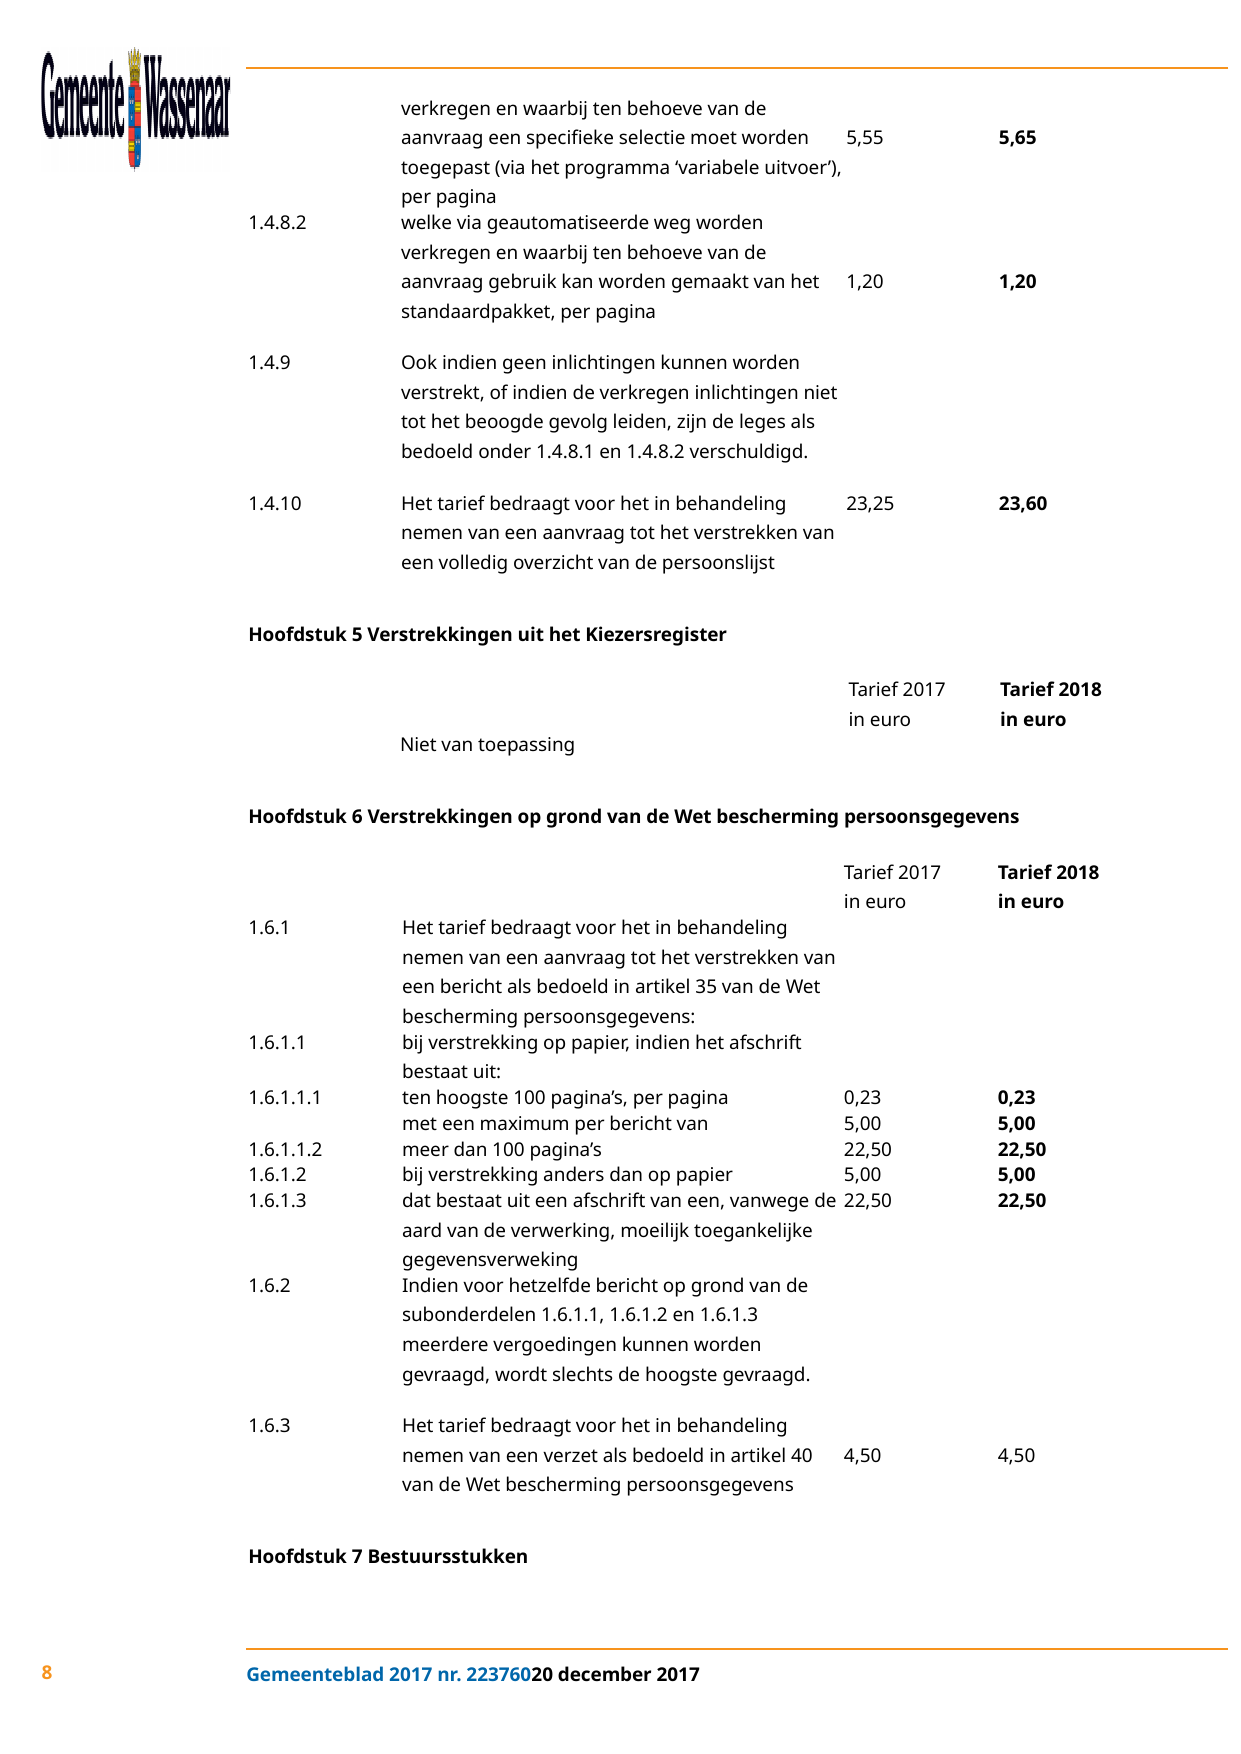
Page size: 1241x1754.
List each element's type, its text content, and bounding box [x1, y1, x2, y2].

table_cell 1,20 [999, 209, 1152, 324]
table_cell [1000, 732, 1152, 757]
table_cell 4,50 [844, 1412, 998, 1497]
table_cell 1.4.10 [248, 490, 401, 574]
table_cell 1.6.2 [248, 1272, 402, 1387]
table_cell [999, 350, 1152, 464]
table_cell [401, 324, 846, 349]
table_header [402, 859, 844, 914]
table_cell welke via geautomatiseerde weg worden verkregen en waarbij ten behoeve van de aanvraag gebruik kan worden gemaakt van het standaardpakket, per pagina [401, 209, 846, 324]
table_cell 5,00 [844, 1110, 998, 1136]
table_cell 1.6.1.1.2 [248, 1136, 402, 1161]
table_cell 0,23 [844, 1084, 998, 1110]
table_cell 22,50 [998, 1136, 1152, 1161]
table_cell 1.6.1.2 [248, 1161, 402, 1187]
table_cell [998, 1387, 1152, 1412]
table_cell [998, 915, 1152, 1029]
table_cell bij verstrekking anders dan op papier [402, 1161, 844, 1187]
table_cell 5,65 [999, 95, 1152, 209]
table_cell [844, 1272, 998, 1387]
table_cell [248, 95, 401, 209]
table_cell [846, 324, 999, 349]
table_cell [402, 1387, 844, 1412]
table_cell 1.6.1.3 [248, 1187, 402, 1272]
text Hoofdstuk 6 Verstrekkingen op grond van de Wet bescherming persoonsgegevens [248, 804, 1152, 829]
table_header [248, 859, 402, 914]
table_cell [999, 324, 1152, 349]
table_cell Het tarief bedraagt voor het in behandeling nemen van een aanvraag tot het verstrekken van een bericht als bedoeld in artikel 35 van de Wet bescherming persoonsgegevens: [402, 915, 844, 1029]
table_cell Ook indien geen inlichtingen kunnen worden verstrekt, of indien de verkregen inlichtingen niet tot het beoogde gevolg leiden, zijn de leges als bedoeld onder 1.4.8.1 en 1.4.8.2 verschuldigd. [401, 350, 846, 464]
table_cell 5,00 [844, 1161, 998, 1187]
table_cell 5,55 [846, 95, 999, 209]
table_cell met een maximum per bericht van [402, 1110, 844, 1136]
table_cell 23,25 [846, 490, 999, 574]
table_cell 1.4.8.2 [248, 209, 401, 324]
text Hoofdstuk 5 Verstrekkingen uit het Kiezersregister [248, 621, 1152, 647]
table_cell [248, 732, 400, 757]
table_cell 5,00 [998, 1110, 1152, 1136]
table_cell 4,50 [998, 1412, 1152, 1497]
table_cell meer dan 100 pagina’s [402, 1136, 844, 1161]
table_cell 0,23 [998, 1084, 1152, 1110]
table_cell 23,60 [999, 490, 1152, 574]
table_cell [848, 732, 1000, 757]
table_cell [401, 464, 846, 490]
table_cell 22,50 [844, 1136, 998, 1161]
table_header [248, 676, 400, 732]
table_cell [998, 1029, 1152, 1084]
table_cell 1.6.3 [248, 1412, 402, 1497]
table_cell ten hoogste 100 pagina’s, per pagina [402, 1084, 844, 1110]
table_header Tarief 2017 in euro [844, 859, 998, 914]
table_header Tarief 2018 in euro [1000, 676, 1152, 732]
table_cell 1.4.9 [248, 350, 401, 464]
table_header [400, 676, 848, 732]
picture [41, 47, 231, 172]
table_cell [999, 464, 1152, 490]
table_cell [844, 1387, 998, 1412]
table_cell verkregen en waarbij ten behoeve van de aanvraag een specifieke selectie moet worden toegepast (via het programma ‘variabele uitvoer’), per pagina [401, 95, 846, 209]
table_cell Het tarief bedraagt voor het in behandeling nemen van een verzet als bedoeld in artikel 40 van de Wet bescherming persoonsgegevens [402, 1412, 844, 1497]
table_cell Het tarief bedraagt voor het in behandeling nemen van een aanvraag tot het verstrekken van een volledig overzicht van de persoonslijst [401, 490, 846, 574]
table_cell 5,00 [998, 1161, 1152, 1187]
table_cell dat bestaat uit een afschrift van een, vanwege de aard van de verwerking, moeilijk toegankelijke gegevensverweking [402, 1187, 844, 1272]
table_cell 22,50 [844, 1187, 998, 1272]
table_cell 1.6.1 [248, 915, 402, 1029]
table_cell [248, 1110, 402, 1136]
table_cell [846, 350, 999, 464]
table_cell [248, 1387, 402, 1412]
table_cell 1.6.1.1 [248, 1029, 402, 1084]
table_cell 1.6.1.1.1 [248, 1084, 402, 1110]
table_cell Indien voor hetzelfde bericht op grond van de subonderdelen 1.6.1.1, 1.6.1.2 en 1.6.1.3 meerdere vergoedingen kunnen worden gevraagd, wordt slechts de hoogste gevraagd. [402, 1272, 844, 1387]
table_header Tarief 2018 in euro [998, 859, 1152, 914]
table_cell 1,20 [846, 209, 999, 324]
table_cell [998, 1272, 1152, 1387]
table_cell [844, 915, 998, 1029]
table_cell [248, 464, 401, 490]
table_cell [248, 324, 401, 349]
table_header Tarief 2017 in euro [848, 676, 1000, 732]
table_cell [844, 1029, 998, 1084]
table_cell bij verstrekking op papier, indien het afschrift bestaat uit: [402, 1029, 844, 1084]
table_cell 22,50 [998, 1187, 1152, 1272]
text Hoofdstuk 7 Bestuursstukken [248, 1543, 1152, 1569]
table_cell Niet van toepassing [400, 732, 848, 757]
table_cell [846, 464, 999, 490]
